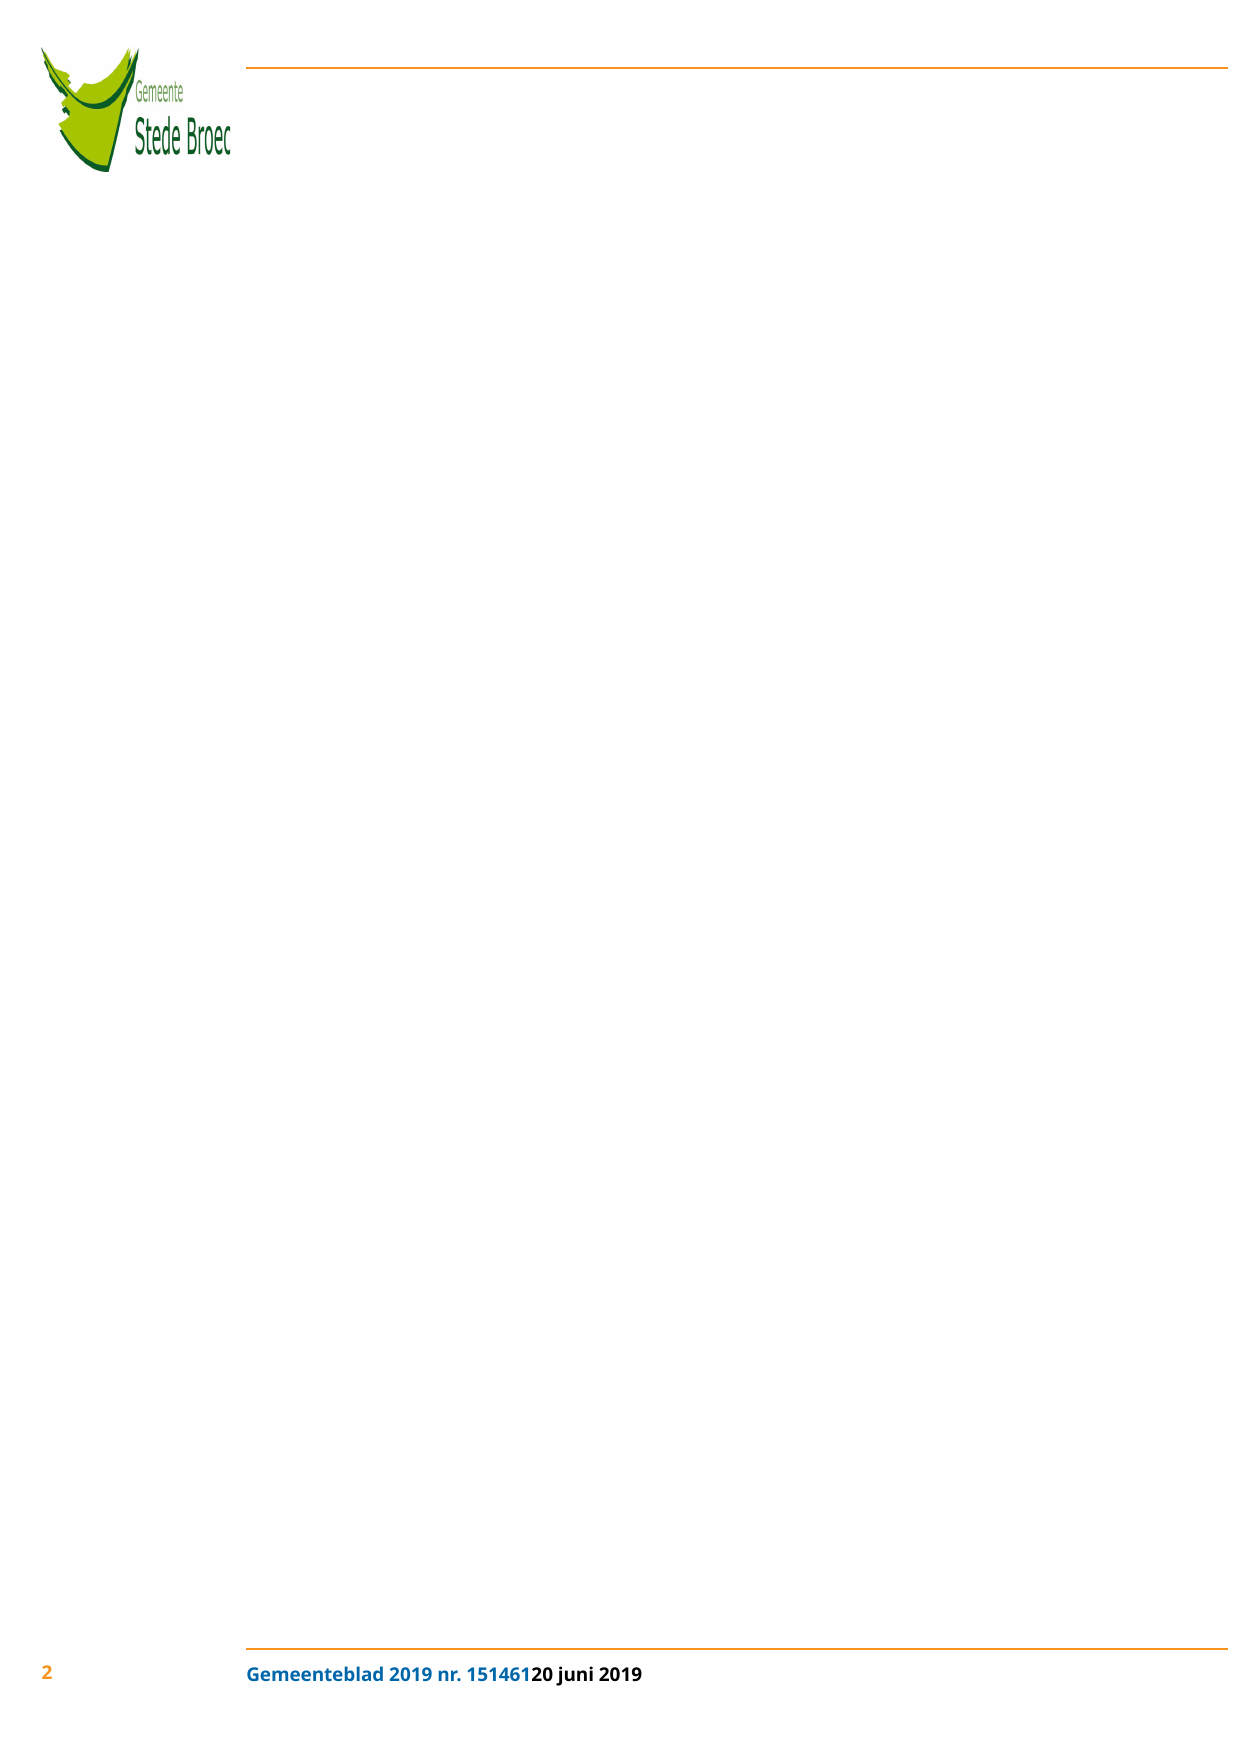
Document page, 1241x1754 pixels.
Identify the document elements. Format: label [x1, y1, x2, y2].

picture [41, 47, 231, 172]
